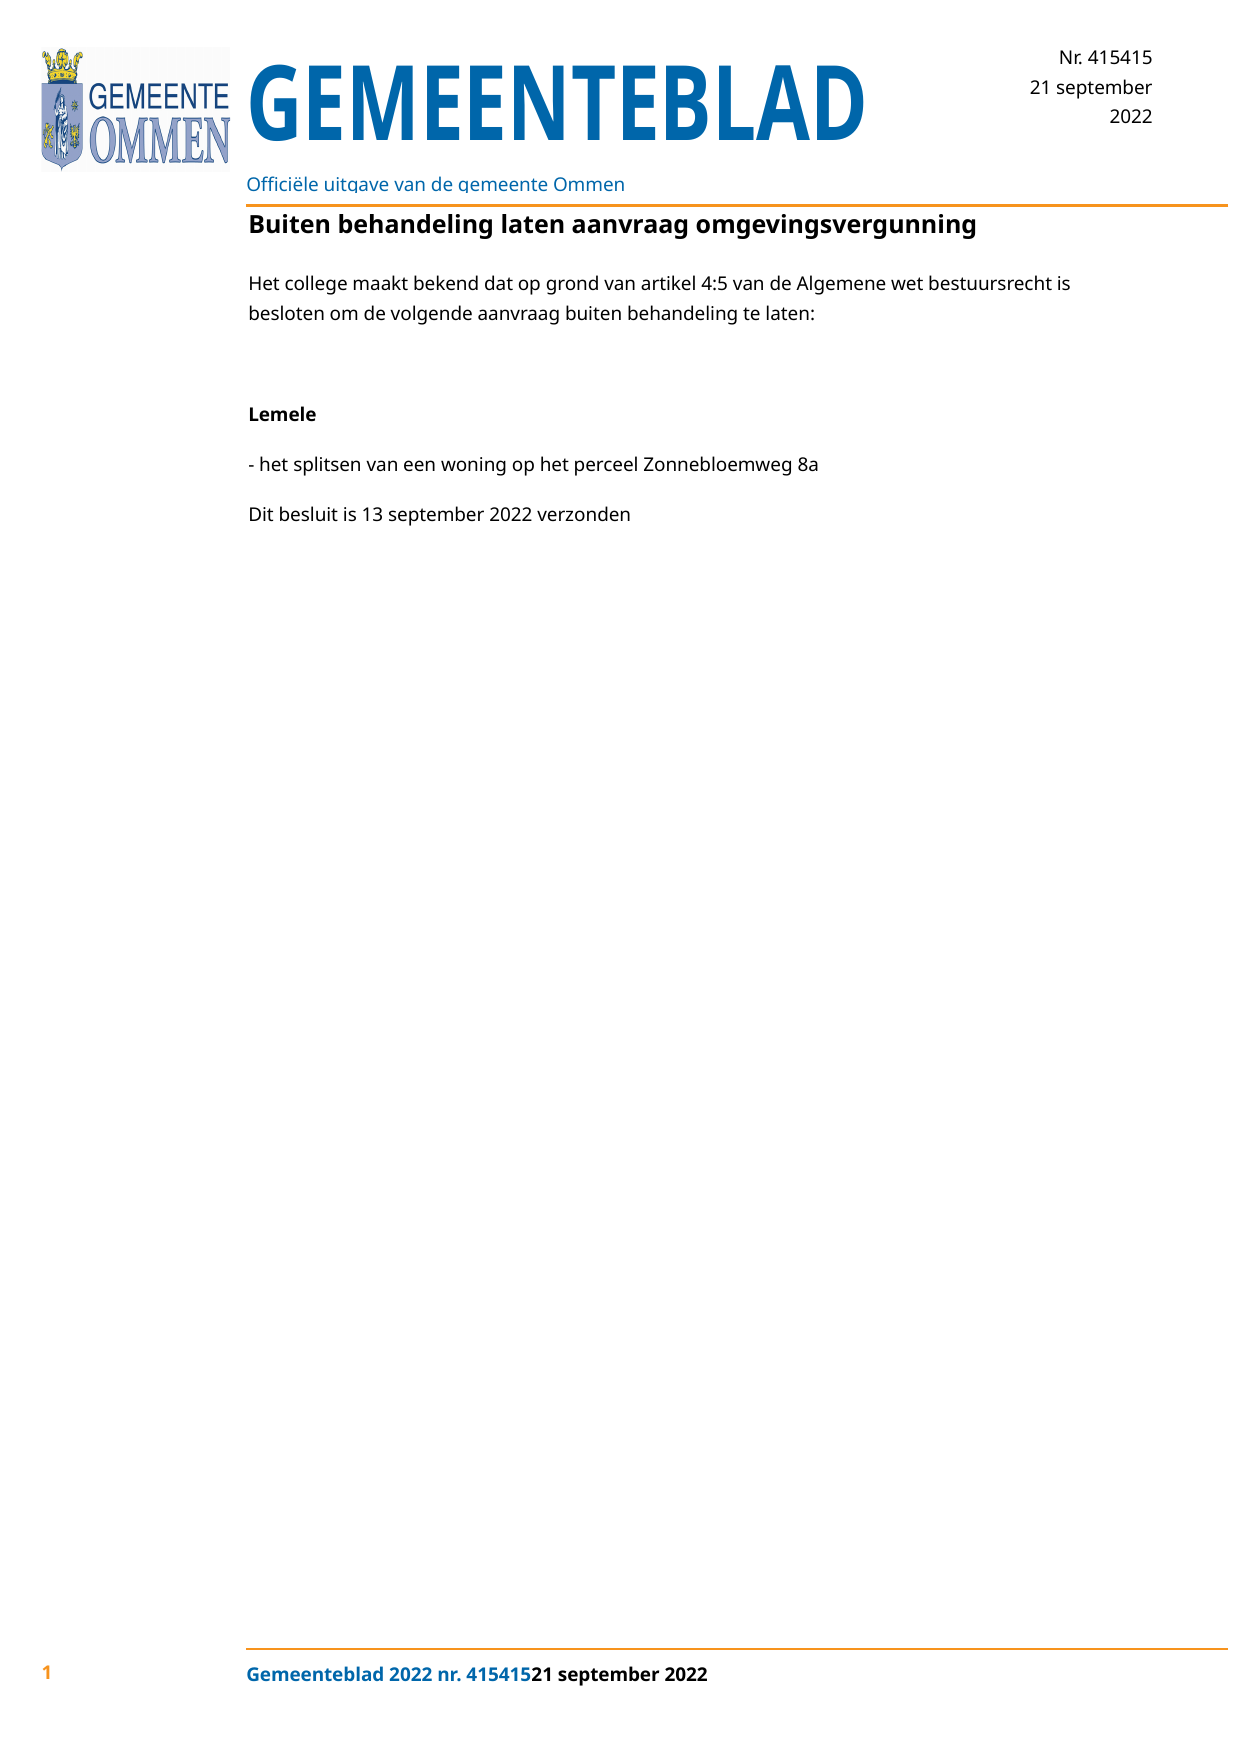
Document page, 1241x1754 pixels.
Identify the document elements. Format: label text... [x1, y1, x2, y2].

text Buiten behandeling laten aanvraag omgevingsvergunning [248, 207, 1152, 241]
text Lemele [248, 401, 1152, 426]
text - het splitsen van een woning op het perceel Zonnebloemweg 8a [248, 451, 1152, 477]
text Het college maakt bekend dat op grond van artikel 4:5 van de Algemene wet bestuursrecht is besloten om de volgende aanvraag buiten behandeling te laten: [248, 270, 1152, 326]
text Dit besluit is 13 september 2022 verzonden [248, 502, 1152, 527]
picture [41, 47, 231, 172]
